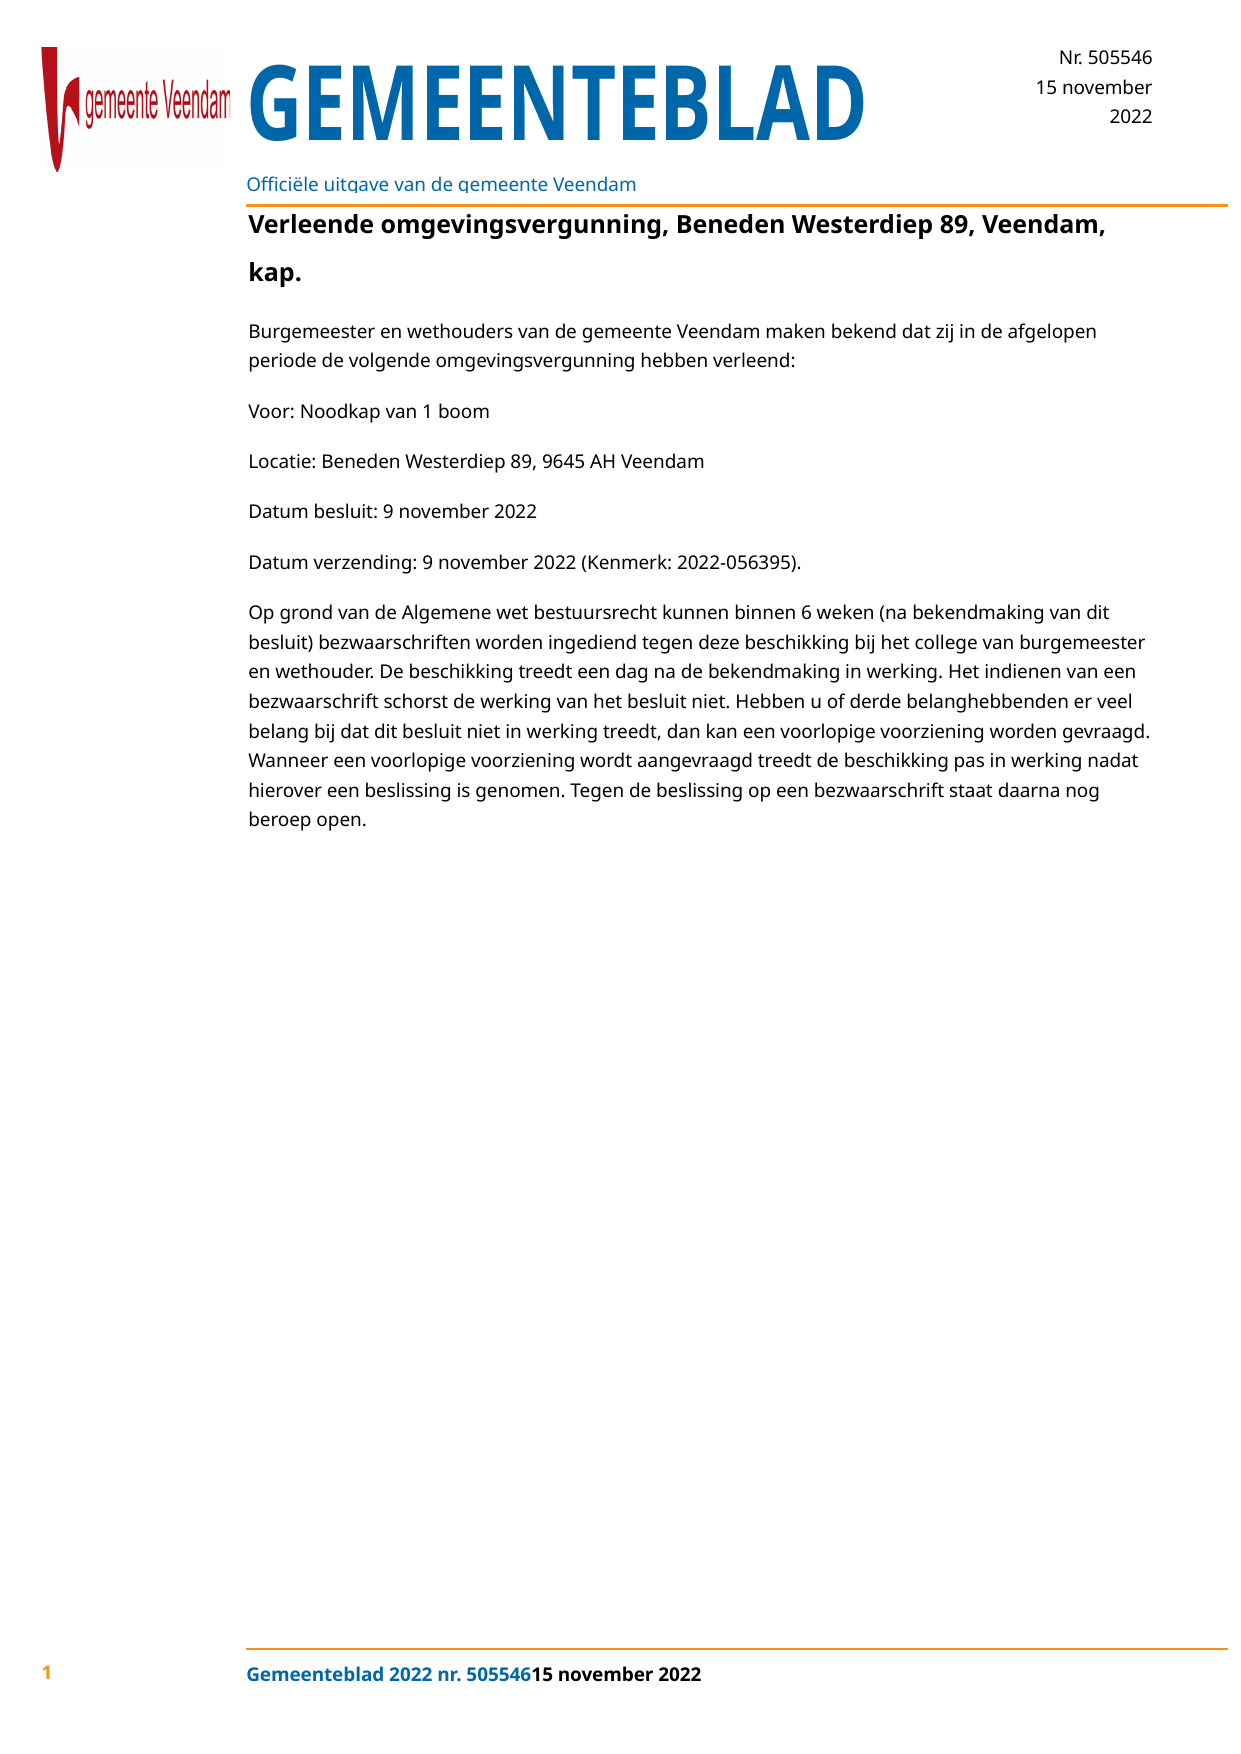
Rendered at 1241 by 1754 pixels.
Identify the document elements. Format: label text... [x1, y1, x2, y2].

text Voor: Noodkap van 1 boom [248, 398, 1152, 424]
text Datum besluit: 9 november 2022 [248, 499, 1152, 524]
text Burgemeester en wethouders van de gemeente Veendam maken bekend dat zij in de afgelopen periode de volgende omgevingsvergunning hebben verleend: [248, 318, 1152, 373]
text Op grond van de Algemene wet bestuursrecht kunnen binnen 6 weken (na bekendmaking van dit besluit) bezwaarschriften worden ingediend tegen deze beschikking bij het college van burgemeester en wethouder. De beschikking treedt een dag na de bekendmaking in werking. Het indienen van een bezwaarschrift schorst de werking van het besluit niet. Hebben u of derde belanghebbenden er veel belang bij dat dit besluit niet in werking treedt, dan kan een voorlopige voorziening worden gevraagd. Wanneer een voorlopige voorziening wordt aangevraagd treedt de beschikking pas in werking nadat hierover een beslissing is genomen. Tegen de beslissing op een bezwaarschrift staat daarna nog beroep open. [248, 599, 1152, 832]
text Verleende omgevingsvergunning, Beneden Westerdiep 89, Veendam, kap. [248, 207, 1152, 288]
text Locatie: Beneden Westerdiep 89, 9645 AH Veendam [248, 448, 1152, 474]
text Datum verzending: 9 november 2022 (Kenmerk: 2022-056395). [248, 549, 1152, 575]
picture [41, 47, 231, 172]
